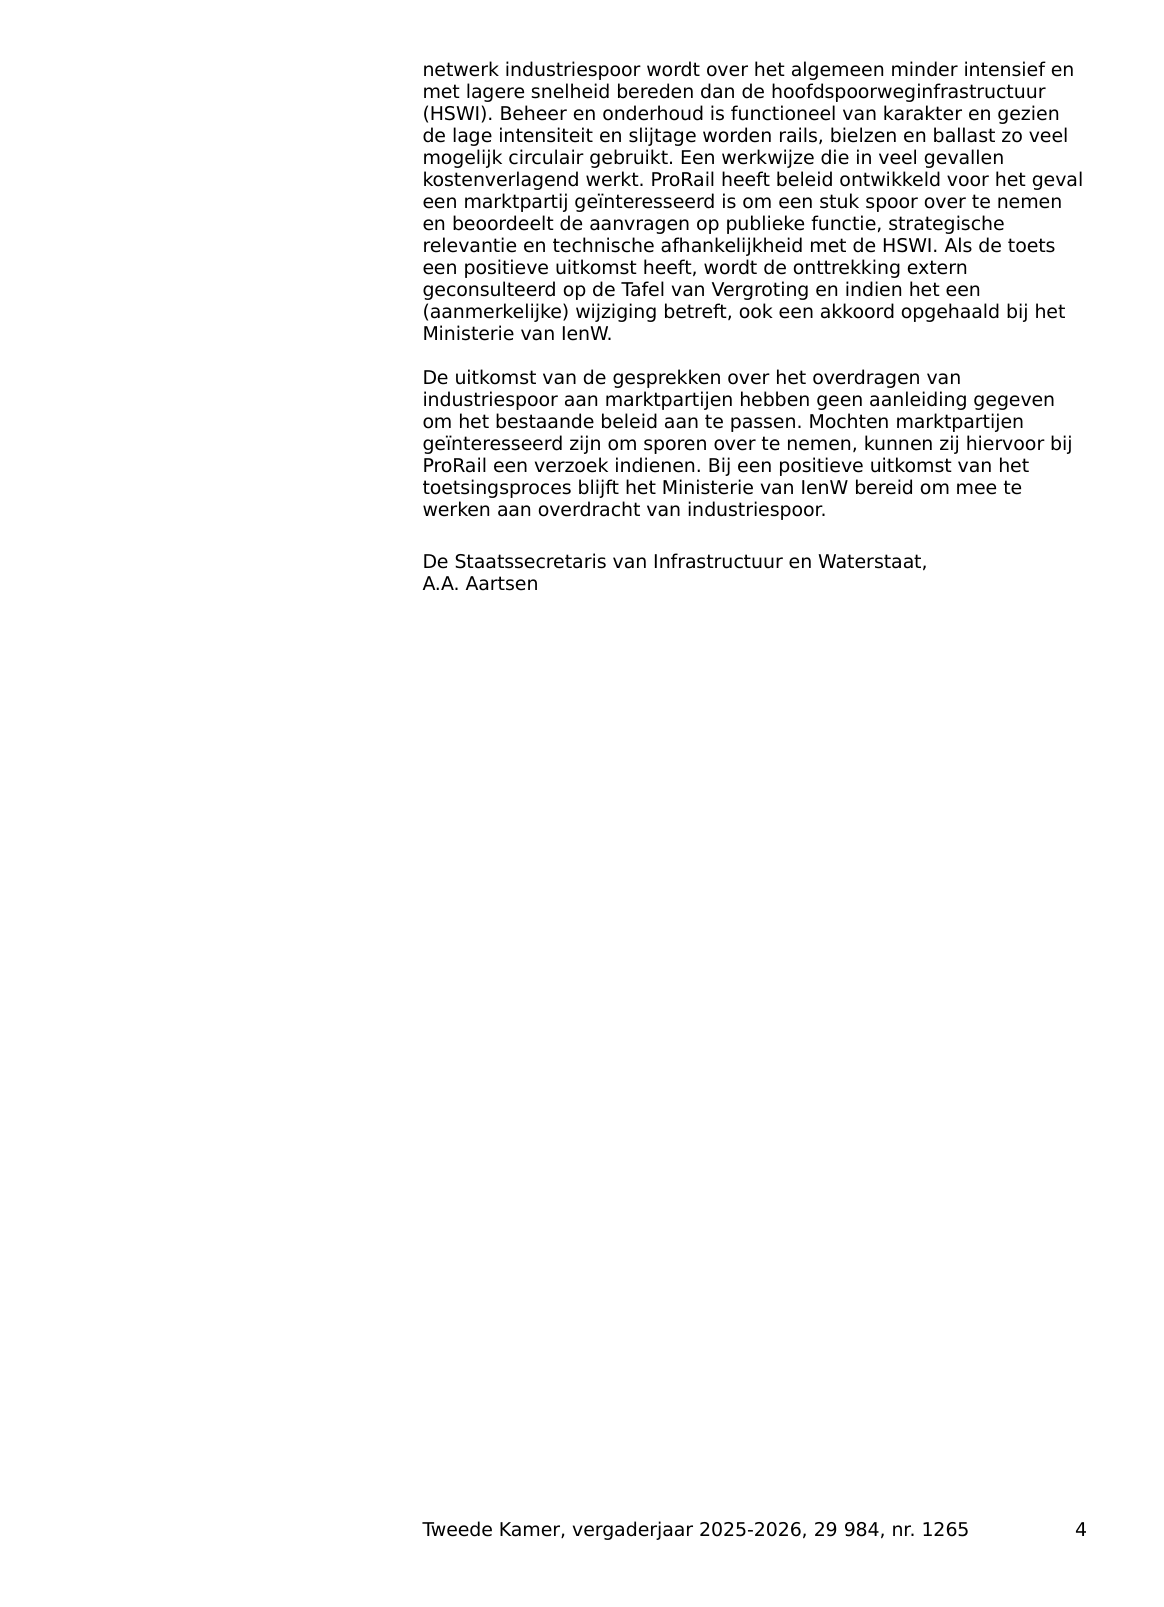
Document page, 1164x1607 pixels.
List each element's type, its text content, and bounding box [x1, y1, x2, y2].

text De uitkomst van de gesprekken over het overdragen van industriespoor aan marktpartijen hebben geen aanleiding gegeven om het bestaande beleid aan te passen. Mochten marktpartijen geïnteresseerd zijn om sporen over te nemen, kunnen zij hiervoor bij ProRail een verzoek indienen. Bij een positieve uitkomst van het toetsingsproces blijft het Ministerie van IenW bereid om mee te werken aan overdracht van industriespoor. [422, 367, 1087, 521]
text netwerk industriespoor wordt over het algemeen minder intensief en met lagere snelheid bereden dan de hoofdspoorweginfrastructuur (HSWI). Beheer en onderhoud is functioneel van karakter en gezien de lage intensiteit en slijtage worden rails, bielzen en ballast zo veel mogelijk circulair gebruikt. Een werkwijze die in veel gevallen kostenverlagend werkt. ProRail heeft beleid ontwikkeld voor het geval een marktpartij geïnteresseerd is om een stuk spoor over te nemen en beoordeelt de aanvragen op publieke functie, strategische relevantie en technische afhankelijkheid met de HSWI. Als de toets een positieve uitkomst heeft, wordt de onttrekking extern geconsulteerd op de Tafel van Vergroting en indien het een (aanmerkelijke) wijziging betreft, ook een akkoord opgehaald bij het Ministerie van IenW. [422, 59, 1087, 345]
text De Staatssecretaris van Infrastructuur en Waterstaat, A.A. Aartsen [422, 551, 1087, 595]
